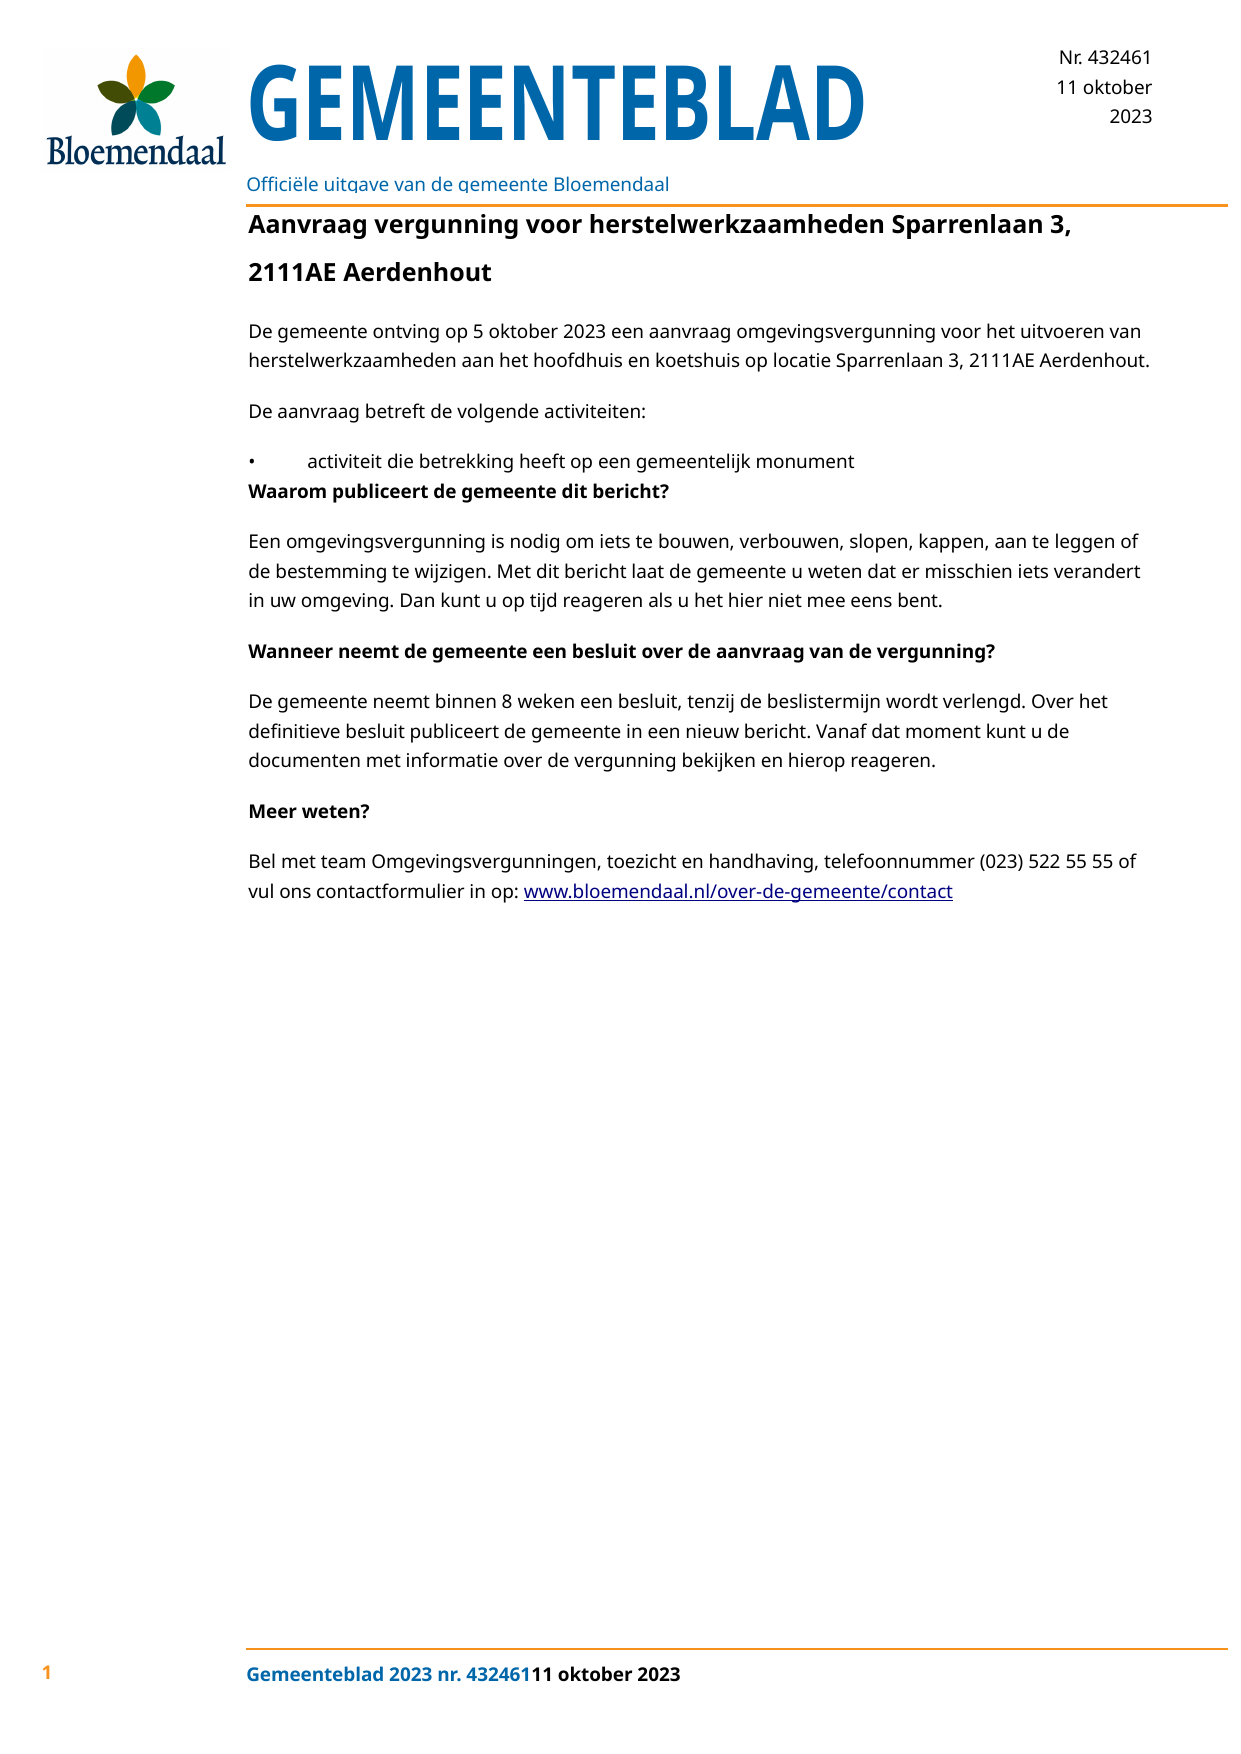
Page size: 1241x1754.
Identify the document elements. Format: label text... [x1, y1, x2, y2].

text Meer weten? [248, 798, 1152, 824]
list activiteit die betrekking heeft op een gemeentelijk monument [248, 448, 1152, 474]
text Waarom publiceert de gemeente dit bericht? [248, 478, 1152, 504]
text De aanvraag betreft de volgende activiteiten: [248, 398, 1152, 424]
text Bel met team Omgevingsvergunningen, toezicht en handhaving, telefoonnummer (023) 522 55 55 of vul ons contactformulier in op: www.bloemendaal.nl/over-de-gemeente/contact [248, 848, 1152, 904]
text Een omgevingsvergunning is nodig om iets te bouwen, verbouwen, slopen, kappen, aan te leggen of de bestemming te wijzigen. Met dit bericht laat de gemeente u weten dat er misschien iets verandert in uw omgeving. Dan kunt u op tijd reageren als u het hier niet mee eens bent. [248, 528, 1152, 613]
text De gemeente neemt binnen 8 weken een besluit, tenzij de beslistermijn wordt verlengd. Over het definitieve besluit publiceert de gemeente in een nieuw bericht. Vanaf dat moment kunt u de documenten met informatie over de vergunning bekijken en hierop reageren. [248, 688, 1152, 773]
text De gemeente ontving op 5 oktober 2023 een aanvraag omgevingsvergunning voor het uitvoeren van herstelwerkzaamheden aan het hoofdhuis en koetshuis op locatie Sparrenlaan 3, 2111AE Aerdenhout. [248, 318, 1152, 373]
text Aanvraag vergunning voor herstelwerkzaamheden Sparrenlaan 3, 2111AE Aerdenhout [248, 207, 1152, 288]
picture [41, 47, 231, 172]
text Wanneer neemt de gemeente een besluit over de aanvraag van de vergunning? [248, 638, 1152, 664]
